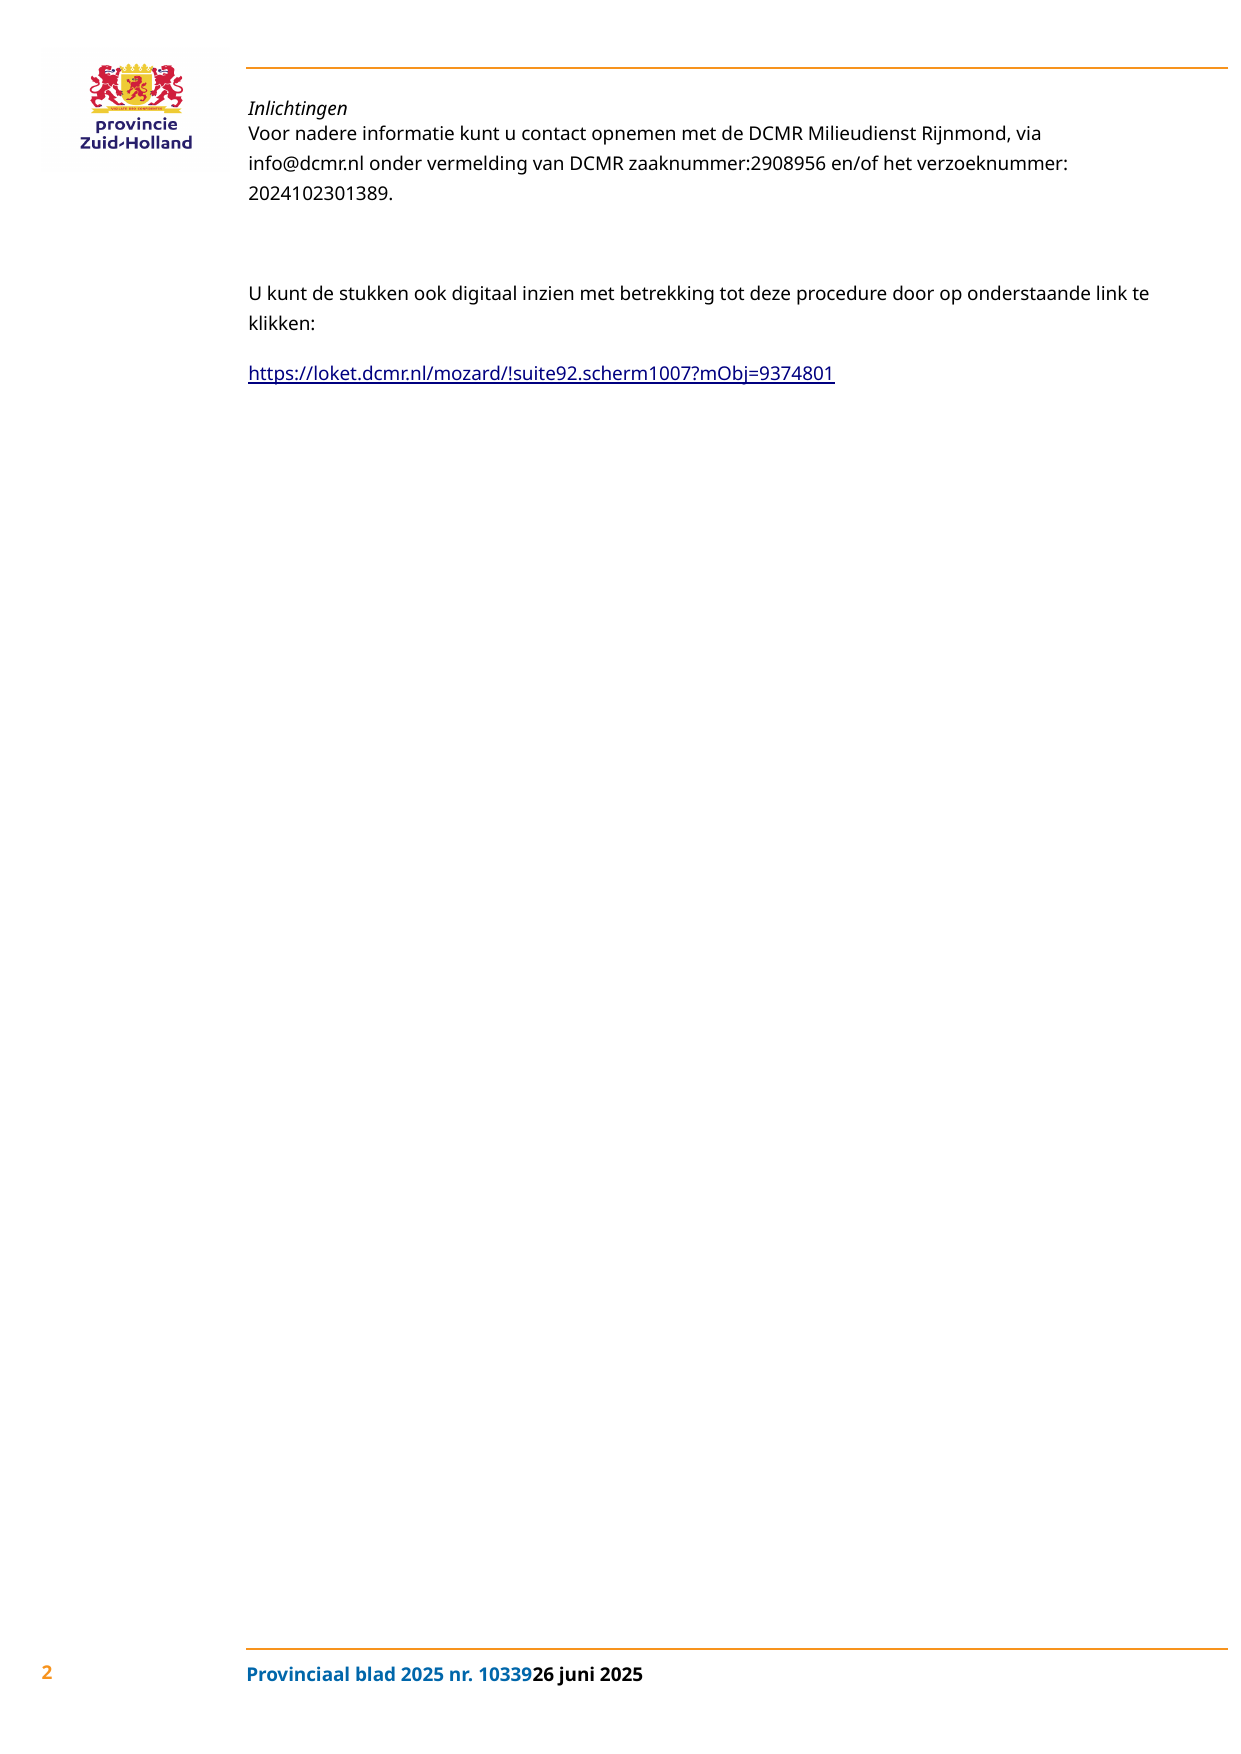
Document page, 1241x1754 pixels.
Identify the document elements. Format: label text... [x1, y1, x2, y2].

text Inlichtingen [248, 95, 1152, 121]
text https://loket.dcmr.nl/mozard/!suite92.scherm1007?mObj=9374801 [248, 361, 1152, 386]
text U kunt de stukken ook digitaal inzien met betrekking tot deze procedure door op onderstaande link te klikken: [248, 281, 1152, 336]
text Voor nadere informatie kunt u contact opnemen met de DCMR Milieudienst Rijnmond, via info@dcmr.nl onder vermelding van DCMR zaaknummer:2908956 en/of het verzoeknummer: 2024102301389. [248, 121, 1152, 205]
picture [41, 47, 231, 172]
